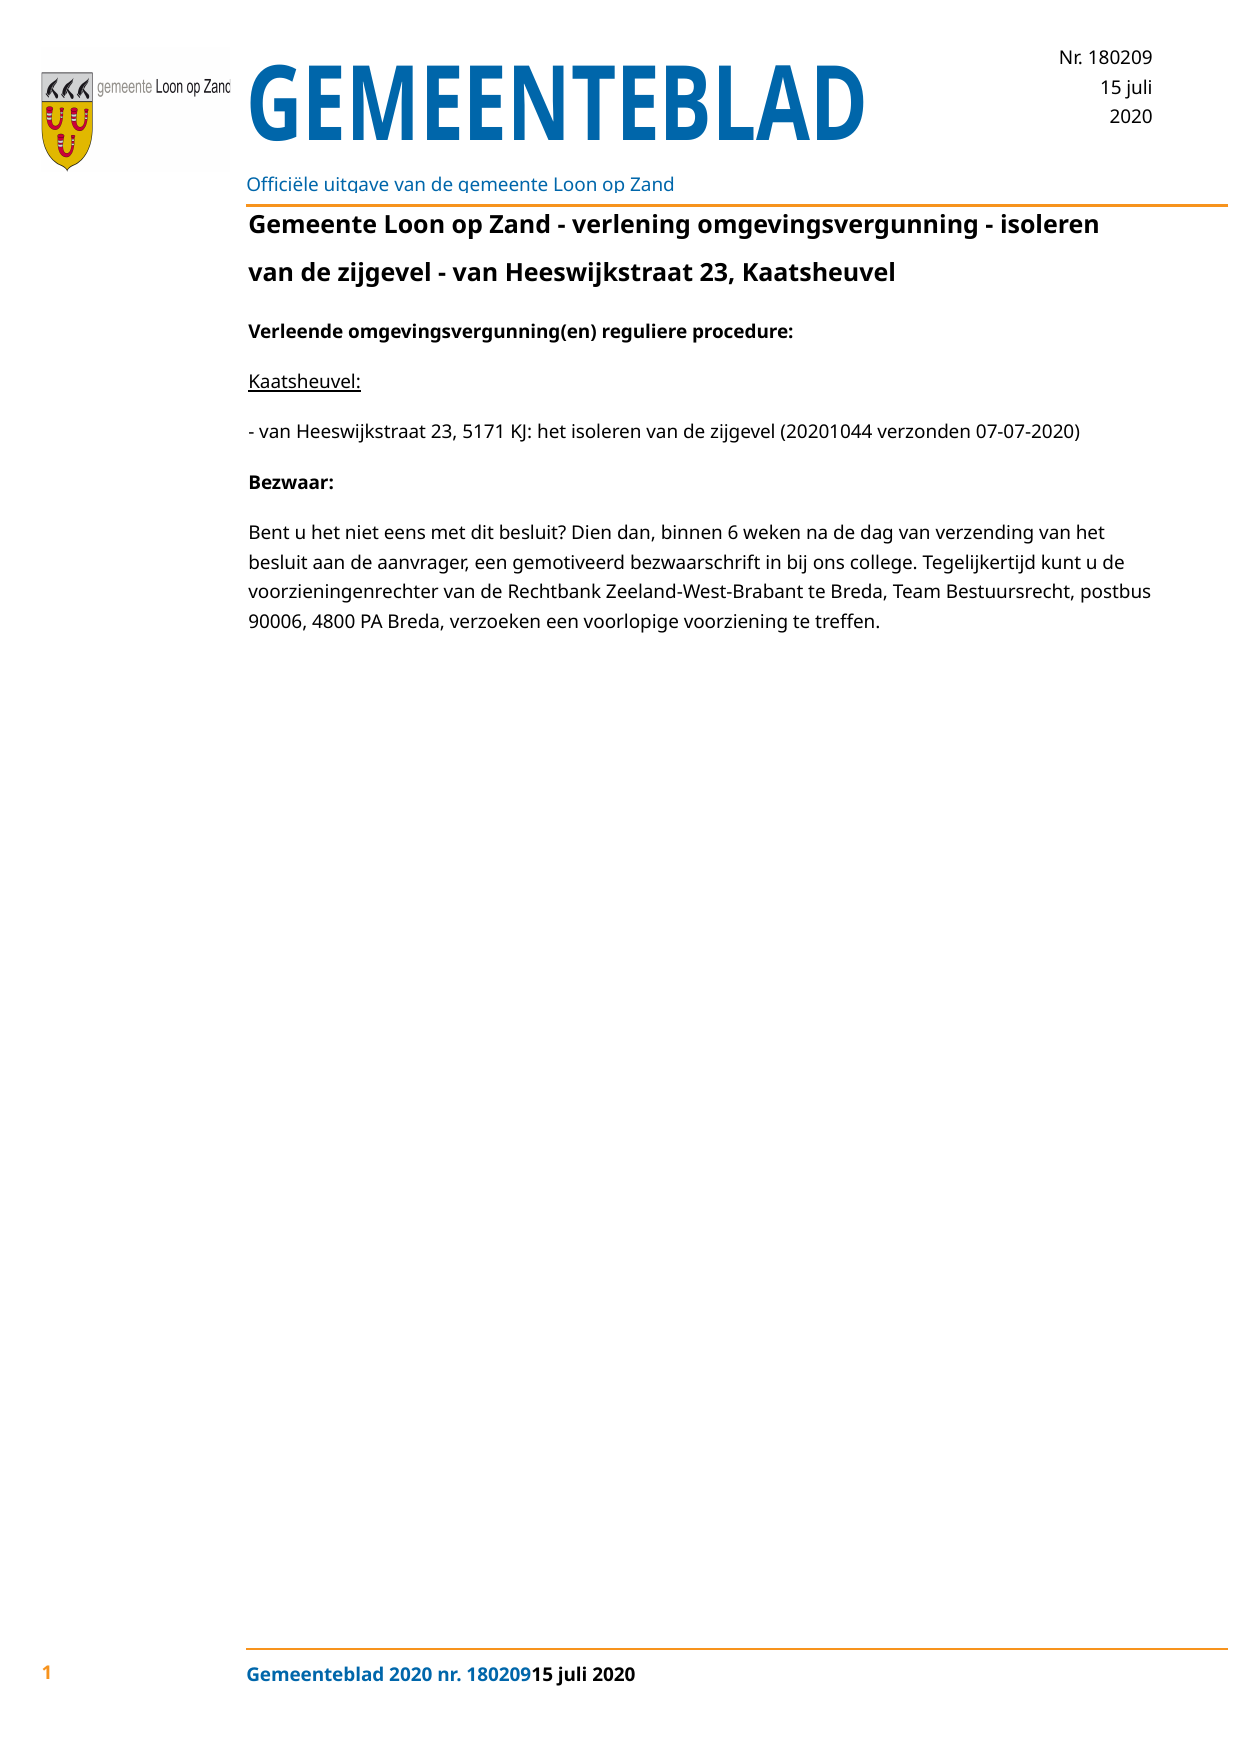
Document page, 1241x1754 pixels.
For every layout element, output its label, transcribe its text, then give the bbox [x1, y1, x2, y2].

text Verleende omgevingsvergunning(en) reguliere procedure: [248, 318, 1152, 344]
text Bezwaar: [248, 469, 1152, 495]
picture [41, 47, 231, 172]
text Kaatsheuvel: [248, 368, 1152, 394]
text Gemeente Loon op Zand - verlening omgevingsvergunning - isoleren van de zijgevel - van Heeswijkstraat 23, Kaatsheuvel [248, 207, 1152, 288]
text Bent u het niet eens met dit besluit? Dien dan, binnen 6 weken na de dag van verzending van het besluit aan de aanvrager, een gemotiveerd bezwaarschrift in bij ons college. Tegelijkertijd kunt u de voorzieningenrechter van de Rechtbank Zeeland-West-Brabant te Breda, Team Bestuursrecht, postbus 90006, 4800 PA Breda, verzoeken een voorlopige voorziening te treffen. [248, 519, 1152, 634]
text - van Heeswijkstraat 23, 5171 KJ: het isoleren van de zijgevel (20201044 verzonden 07-07-2020) [248, 419, 1152, 444]
